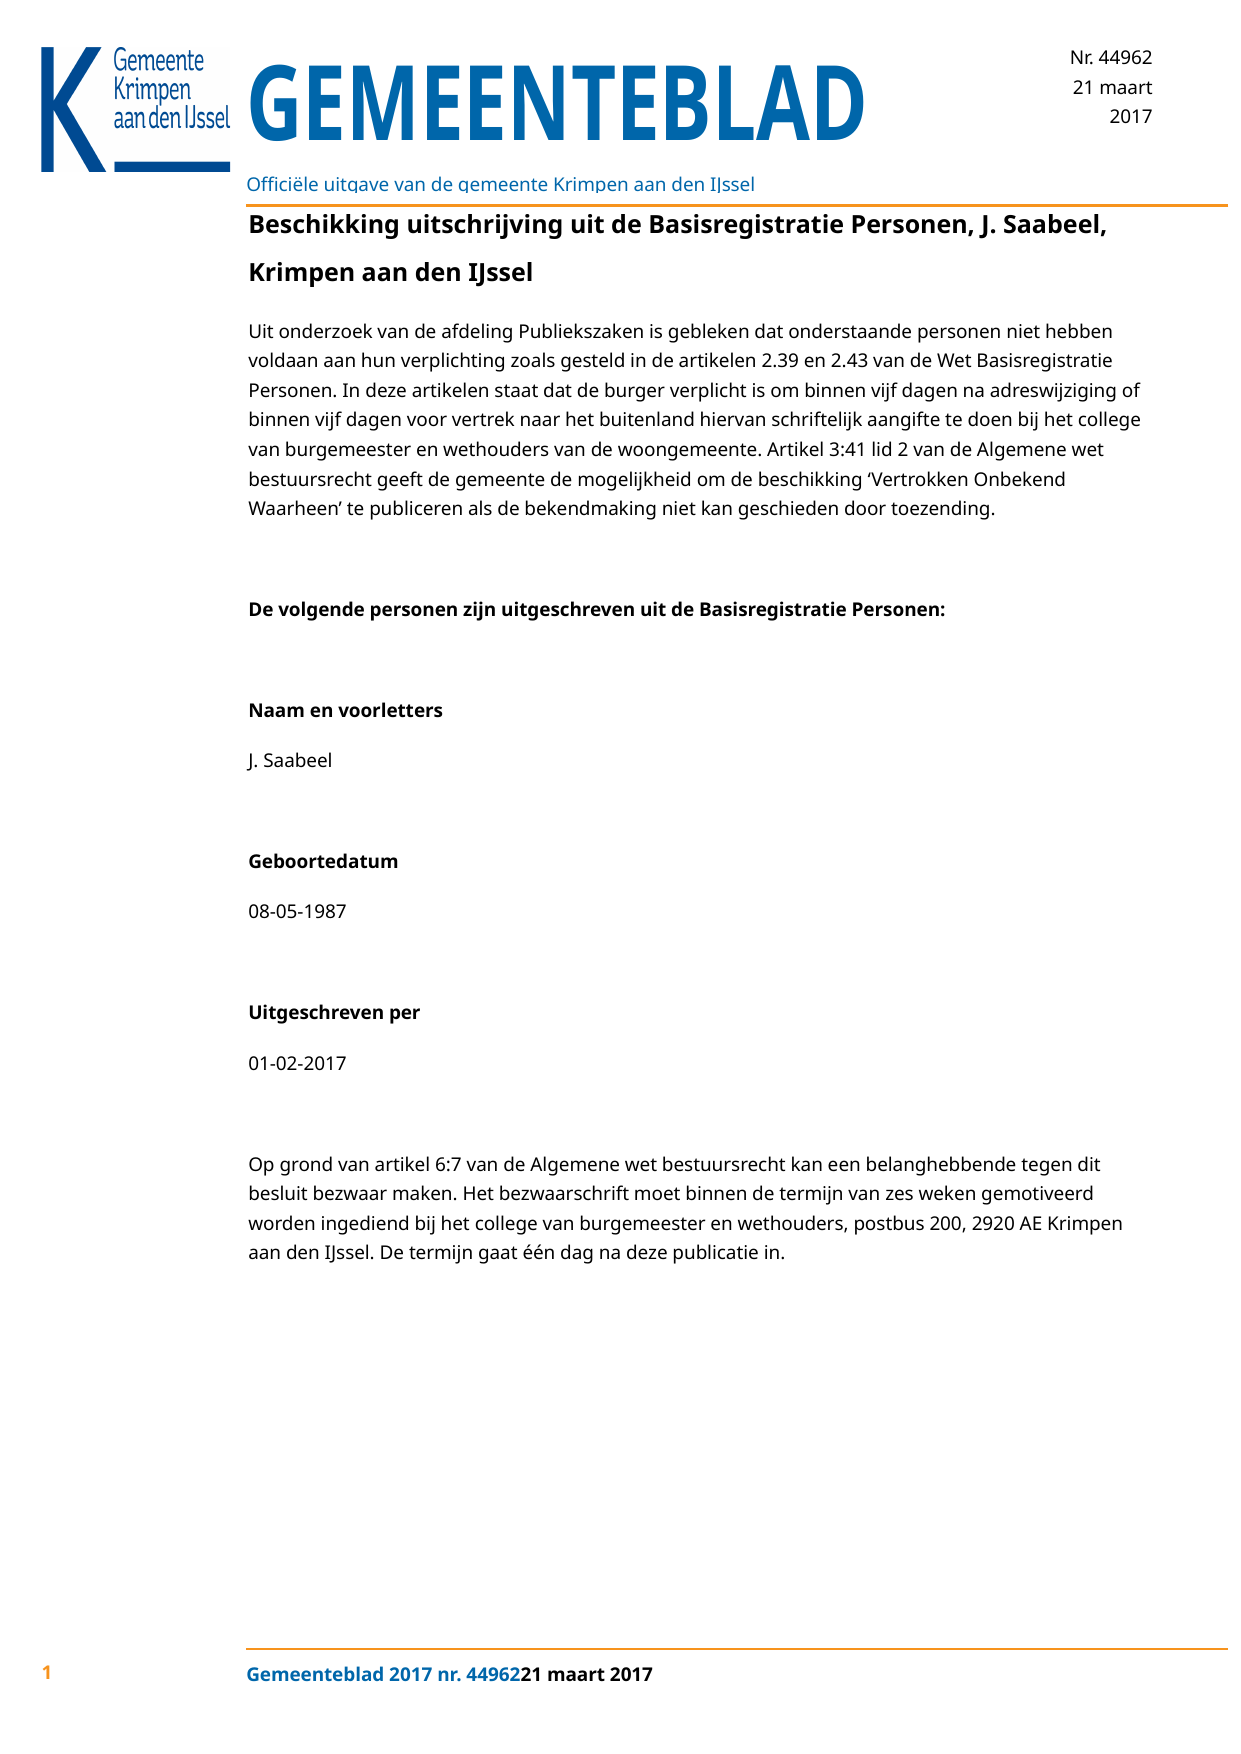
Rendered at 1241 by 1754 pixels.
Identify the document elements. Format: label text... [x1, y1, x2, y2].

text De volgende personen zijn uitgeschreven uit de Basisregistratie Personen: [248, 596, 1152, 622]
picture [41, 47, 231, 172]
text Beschikking uitschrijving uit de Basisregistratie Personen, J. Saabeel, Krimpen aan den IJssel [248, 207, 1152, 288]
text 08-05-1987 [248, 899, 1152, 924]
text J. Saabeel [248, 747, 1152, 773]
text Op grond van artikel 6:7 van de Algemene wet bestuursrecht kan een belanghebbende tegen dit besluit bezwaar maken. Het bezwaarschrift moet binnen de termijn van zes weken gemotiveerd worden ingediend bij het college van burgemeester en wethouders, postbus 200, 2920 AE Krimpen aan den IJssel. De termijn gaat één dag na deze publicatie in. [248, 1151, 1152, 1265]
text Uitgeschreven per [248, 999, 1152, 1025]
text Geboortedatum [248, 848, 1152, 874]
text Uit onderzoek van de afdeling Publiekszaken is gebleken dat onderstaande personen niet hebben voldaan aan hun verplichting zoals gesteld in de artikelen 2.39 en 2.43 van de Wet Basisregistratie Personen. In deze artikelen staat dat de burger verplicht is om binnen vijf dagen na adreswijziging of binnen vijf dagen voor vertrek naar het buitenland hiervan schriftelijk aangifte te doen bij het college van burgemeester en wethouders van de woongemeente. Artikel 3:41 lid 2 van de Algemene wet bestuursrecht geeft de gemeente de mogelijkheid om de beschikking ‘Vertrokken Onbekend Waarheen’ te publiceren als de bekendmaking niet kan geschieden door toezending. [248, 318, 1152, 521]
text 01-02-2017 [248, 1050, 1152, 1076]
text Naam en voorletters [248, 697, 1152, 723]
